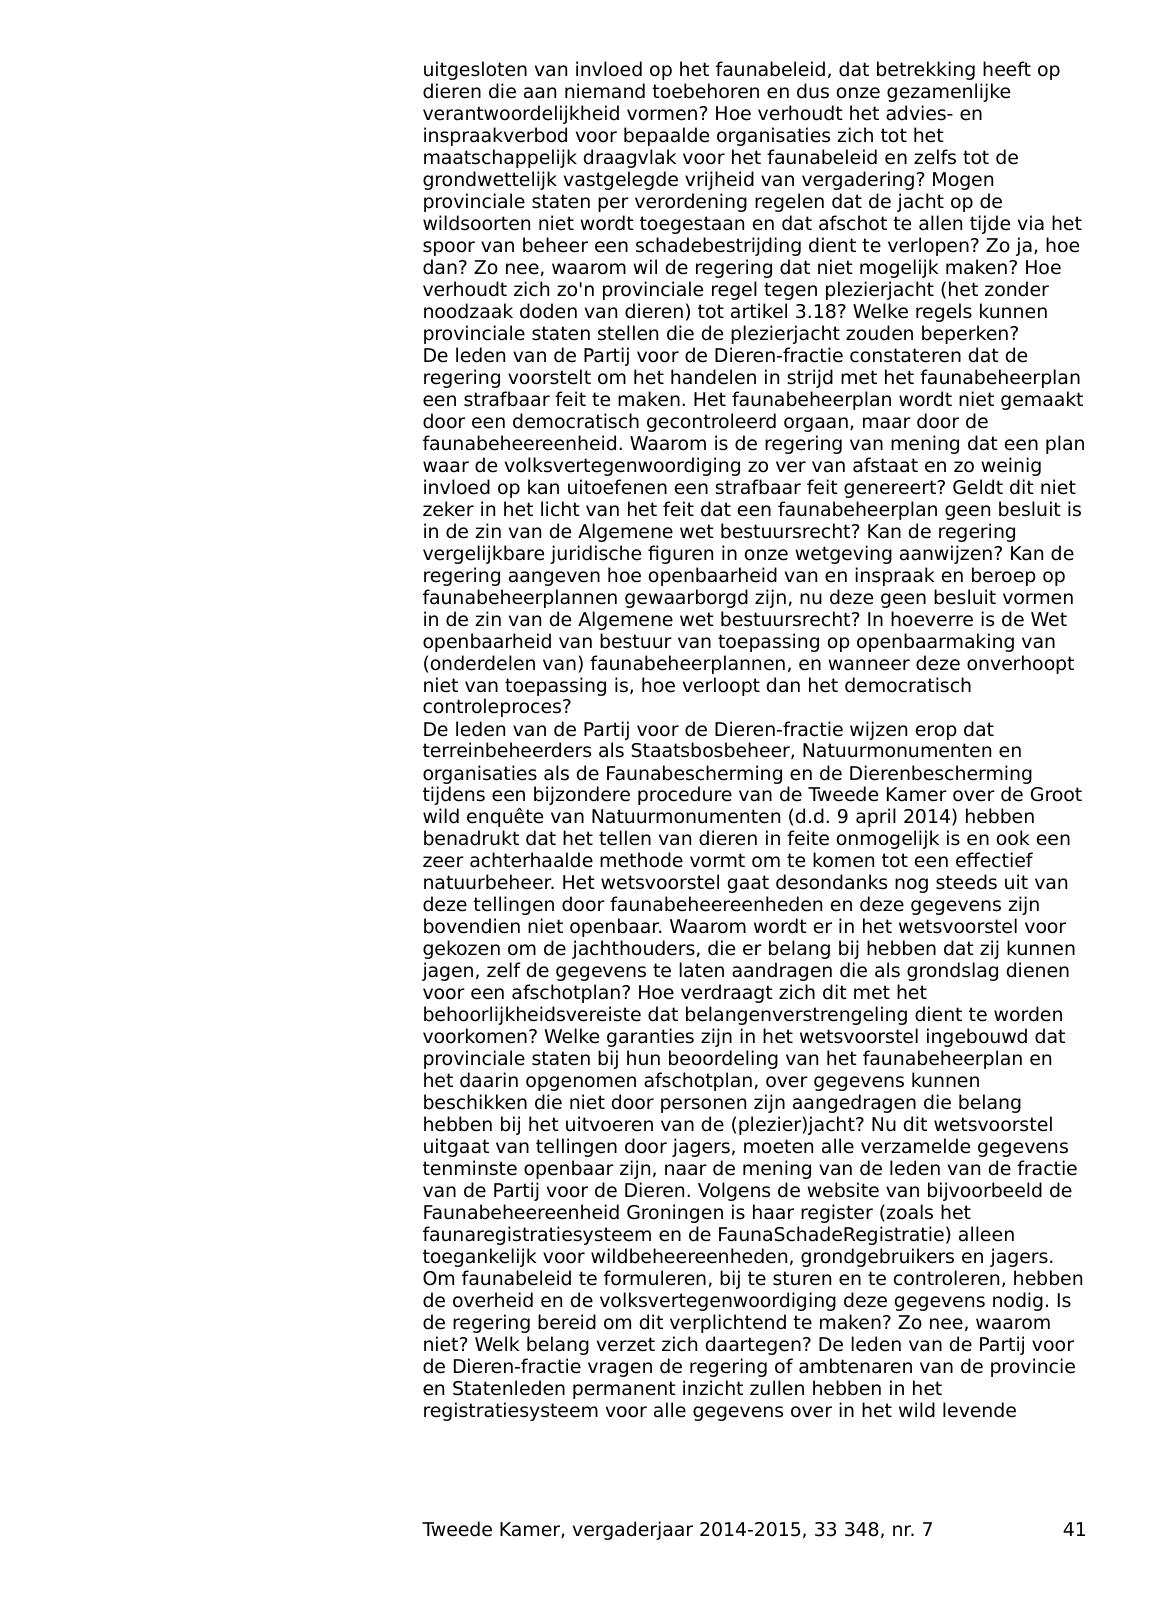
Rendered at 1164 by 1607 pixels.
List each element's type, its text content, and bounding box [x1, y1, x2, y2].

text De leden van de Partij voor de Dieren-fractie wijzen erop dat terreinbeheerders als Staatsbosbeheer, Natuurmonumenten en organisaties als de Faunabescherming en de Dierenbescherming tijdens een bijzondere procedure van de Tweede Kamer over de Groot wild enquête van Natuurmonumenten (d.d. 9 april 2014) hebben benadrukt dat het tellen van dieren in feite onmogelijk is en ook een zeer achterhaalde methode vormt om te komen tot een effectief natuurbeheer. Het wetsvoorstel gaat desondanks nog steeds uit van deze tellingen door faunabeheereenheden en deze gegevens zijn bovendien niet openbaar. Waarom wordt er in het wetsvoorstel voor gekozen om de jachthouders, die er belang bij hebben dat zij kunnen jagen, zelf de gegevens te laten aandragen die als grondslag dienen voor een afschotplan? Hoe verdraagt zich dit met het behoorlijkheidsvereiste dat belangenverstrengeling dient te worden voorkomen? Welke garanties zijn in het wetsvoorstel ingebouwd dat provinciale staten bij hun beoordeling van het faunabeheerplan en het daarin opgenomen afschotplan, over gegevens kunnen beschikken die niet door personen zijn aangedragen die belang hebben bij het uitvoeren van de (plezier)jacht? Nu dit wetsvoorstel uitgaat van tellingen door jagers, moeten alle verzamelde gegevens tenminste openbaar zijn, naar de mening van de leden van de fractie van de Partij voor de Dieren. Volgens de website van bijvoorbeeld de Faunabeheereenheid Groningen is haar register (zoals het faunaregistratiesysteem en de FaunaSchadeRegistratie) alleen toegankelijk voor wildbeheereenheden, grondgebruikers en jagers. Om faunabeleid te formuleren, bij te sturen en te controleren, hebben de overheid en de volksvertegenwoordiging deze gegevens nodig. Is de regering bereid om dit verplichtend te maken? Zo nee, waarom niet? Welk belang verzet zich daartegen? De leden van de Partij voor de Dieren-fractie vragen de regering of ambtenaren van de provincie en Statenleden permanent inzicht zullen hebben in het registratiesysteem voor alle gegevens over in het wild levende [422, 718, 1087, 1422]
text De leden van de Partij voor de Dieren-fractie constateren dat de regering voorstelt om het handelen in strijd met het faunabeheerplan een strafbaar feit te maken. Het faunabeheerplan wordt niet gemaakt door een democratisch gecontroleerd orgaan, maar door de faunabeheereenheid. Waarom is de regering van mening dat een plan waar de volksvertegenwoordiging zo ver van afstaat en zo weinig invloed op kan uitoefenen een strafbaar feit genereert? Geldt dit niet zeker in het licht van het feit dat een faunabeheerplan geen besluit is in de zin van de Algemene wet bestuursrecht? Kan de regering vergelijkbare juridische figuren in onze wetgeving aanwijzen? Kan de regering aangeven hoe openbaarheid van en inspraak en beroep op faunabeheerplannen gewaarborgd zijn, nu deze geen besluit vormen in de zin van de Algemene wet bestuursrecht? In hoeverre is de Wet openbaarheid van bestuur van toepassing op openbaarmaking van (onderdelen van) faunabeheerplannen, en wanneer deze onverhoopt niet van toepassing is, hoe verloopt dan het democratisch controleproces? [422, 345, 1087, 718]
text uitgesloten van invloed op het faunabeleid, dat betrekking heeft op dieren die aan niemand toebehoren en dus onze gezamenlijke verantwoordelijkheid vormen? Hoe verhoudt het advies- en inspraakverbod voor bepaalde organisaties zich tot het maatschappelijk draagvlak voor het faunabeleid en zelfs tot de grondwettelijk vastgelegde vrijheid van vergadering? Mogen provinciale staten per verordening regelen dat de jacht op de wildsoorten niet wordt toegestaan en dat afschot te allen tijde via het spoor van beheer een schadebestrijding dient te verlopen? Zo ja, hoe dan? Zo nee, waarom wil de regering dat niet mogelijk maken? Hoe verhoudt zich zo'n provinciale regel tegen plezierjacht (het zonder noodzaak doden van dieren) tot artikel 3.18? Welke regels kunnen provinciale staten stellen die de plezierjacht zouden beperken? [422, 59, 1087, 345]
